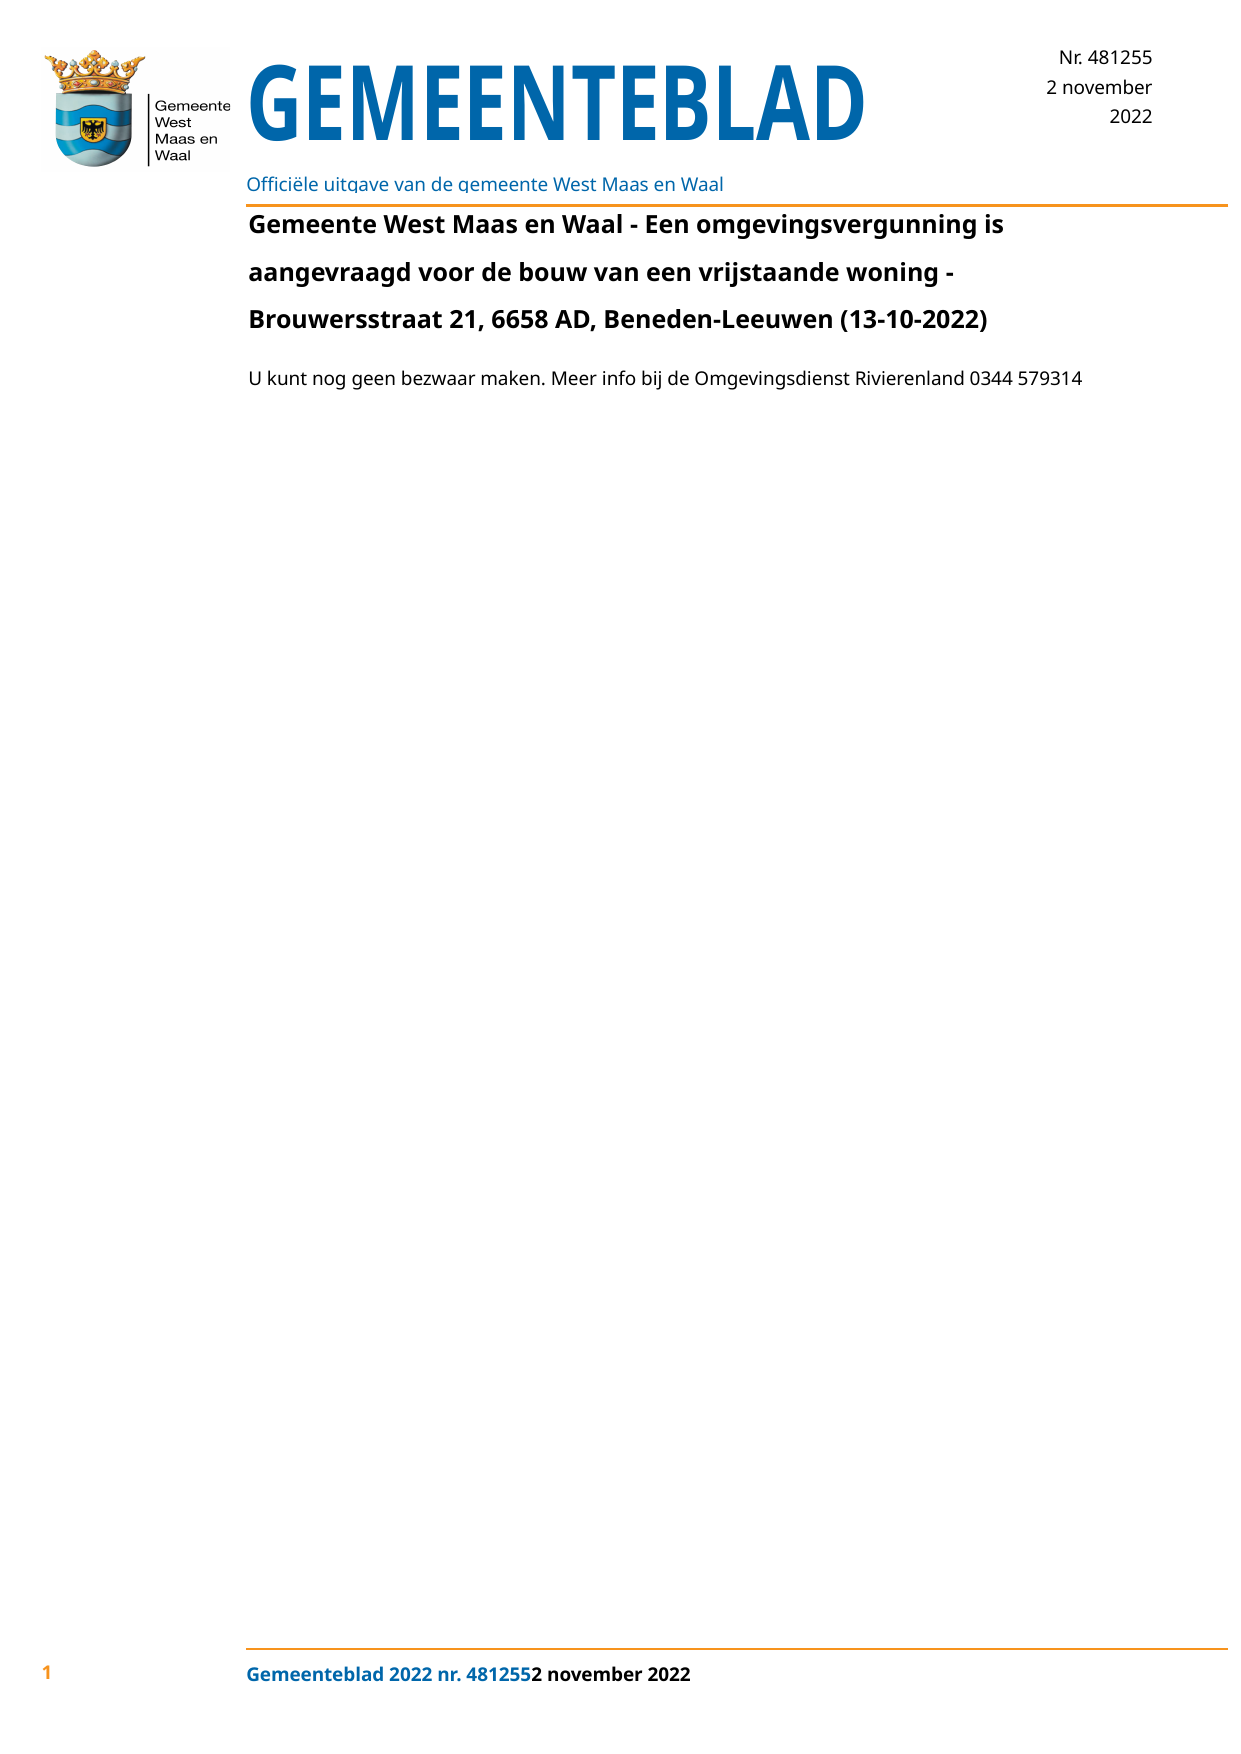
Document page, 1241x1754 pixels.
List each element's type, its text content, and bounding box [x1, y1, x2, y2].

text U kunt nog geen bezwaar maken. Meer info bij de Omgevingsdienst Rivierenland 0344 579314 [248, 366, 1152, 391]
picture [41, 47, 231, 172]
text Gemeente West Maas en Waal - Een omgevingsvergunning is aangevraagd voor de bouw van een vrijstaande woning - Brouwersstraat 21, 6658 AD, Beneden-Leeuwen (13-10-2022) [248, 207, 1152, 336]
